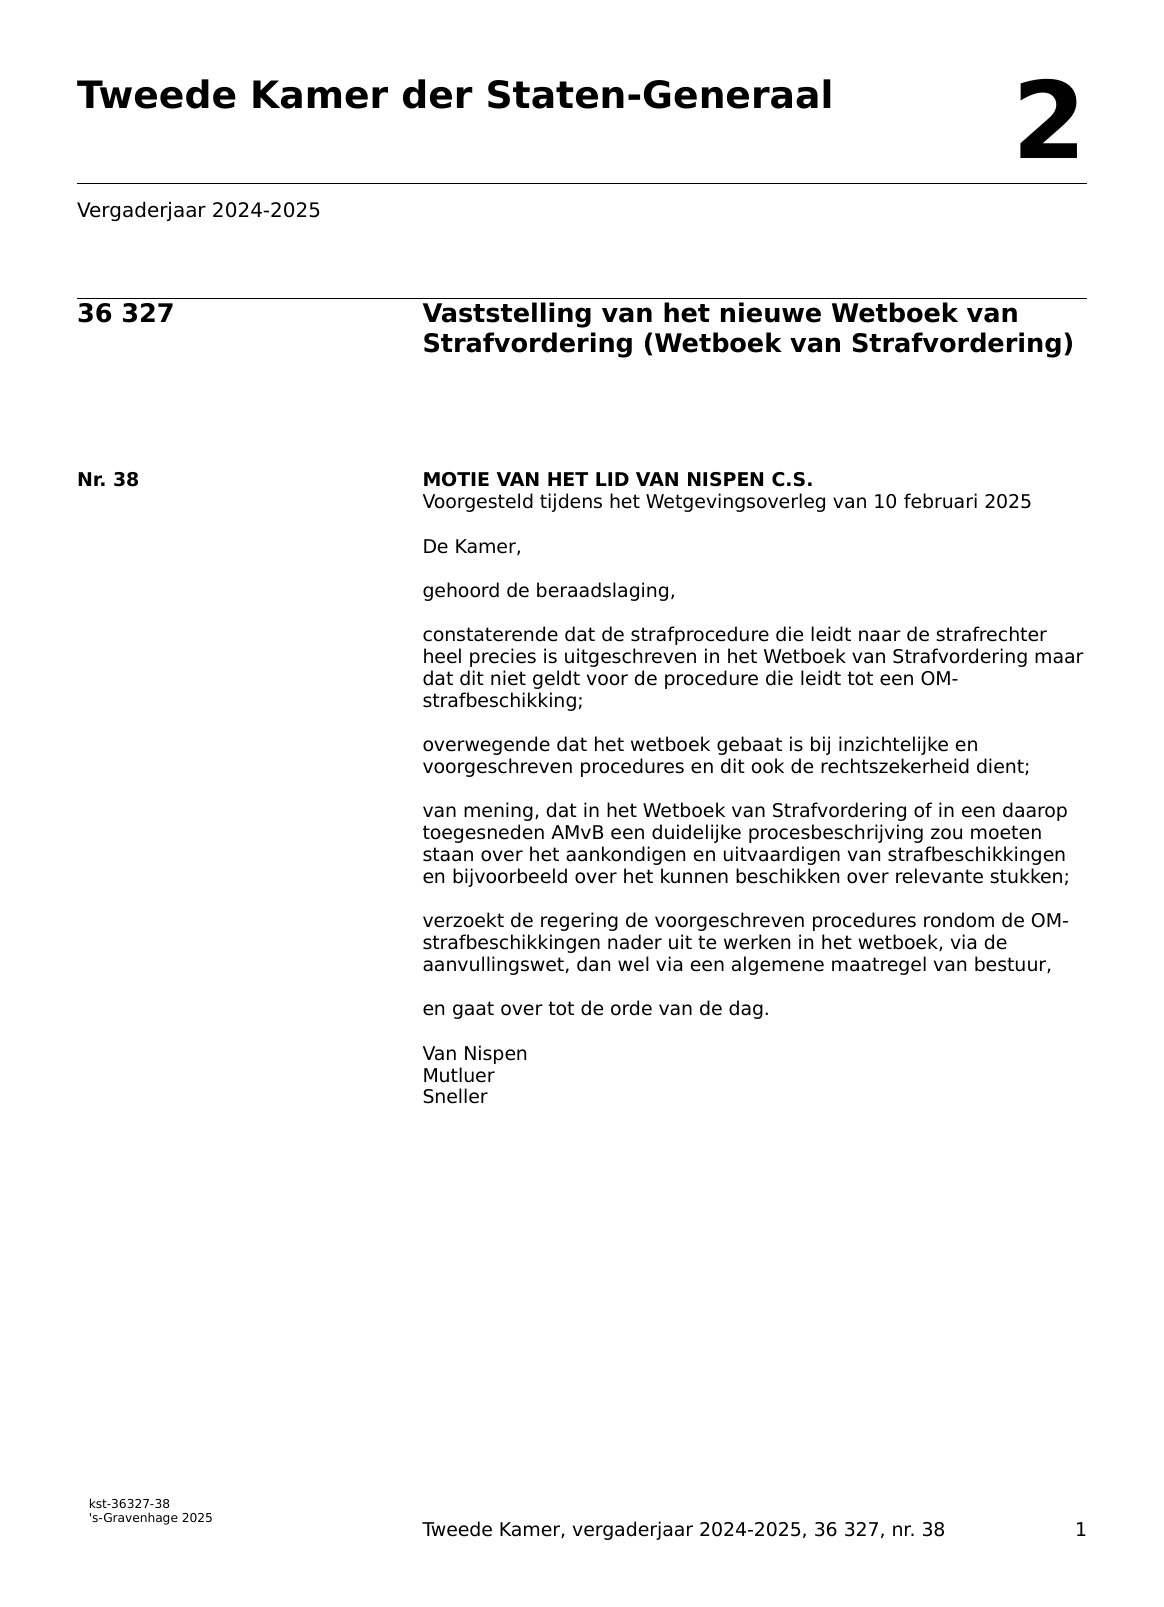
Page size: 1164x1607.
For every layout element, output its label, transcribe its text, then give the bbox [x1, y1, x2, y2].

text 's-Gravenhage 2025 [88, 1511, 323, 1525]
text en gaat over tot de orde van de dag. [422, 998, 1087, 1020]
text Mutluer [422, 1064, 1087, 1086]
text Sneller [422, 1086, 1087, 1108]
subtitle 36 327 Vaststelling van het nieuwe Wetboek van Strafvordering (Wetboek van Strafvordering) [77, 299, 1087, 358]
text overwegende dat het wetboek gebaat is bij inzichtelijke en voorgeschreven procedures en dit ook de rechtszekerheid dient; [422, 734, 1087, 778]
text Voorgesteld tijdens het Wetgevingsoverleg van 10 februari 2025 [422, 491, 1087, 513]
table_cell Vergaderjaar 2024-2025 [77, 184, 1087, 298]
text Van Nispen [422, 1042, 1087, 1064]
text constaterende dat de strafprocedure die leidt naar de strafrechter heel precies is uitgeschreven in het Wetboek van Strafvordering maar dat dit niet geldt voor de procedure die leidt tot een OM-strafbeschikking; [422, 624, 1087, 712]
text gehoord de beraadslaging, [422, 580, 1087, 602]
text verzoekt de regering de voorgeschreven procedures rondom de OM-strafbeschikkingen nader uit te werken in het wetboek, via de aanvullingswet, dan wel via een algemene maatregel van bestuur, [422, 910, 1087, 976]
text De Kamer, [422, 536, 1087, 557]
text kst-36327-38 [88, 1497, 323, 1511]
table_header Tweede Kamer der Staten-Generaal [77, 59, 886, 183]
text van mening, dat in het Wetboek van Strafvordering of in een daarop toegesneden AMvB een duidelijke procesbeschrijving zou moeten staan over het aankondigen en uitvaardigen van strafbeschikkingen en bijvoorbeeld over het kunnen beschikken over relevante stukken; [422, 800, 1087, 888]
subtitle Nr. 38 MOTIE VAN HET LID VAN NISPEN C.S. [77, 469, 1087, 491]
table_header 2 [886, 59, 1087, 183]
